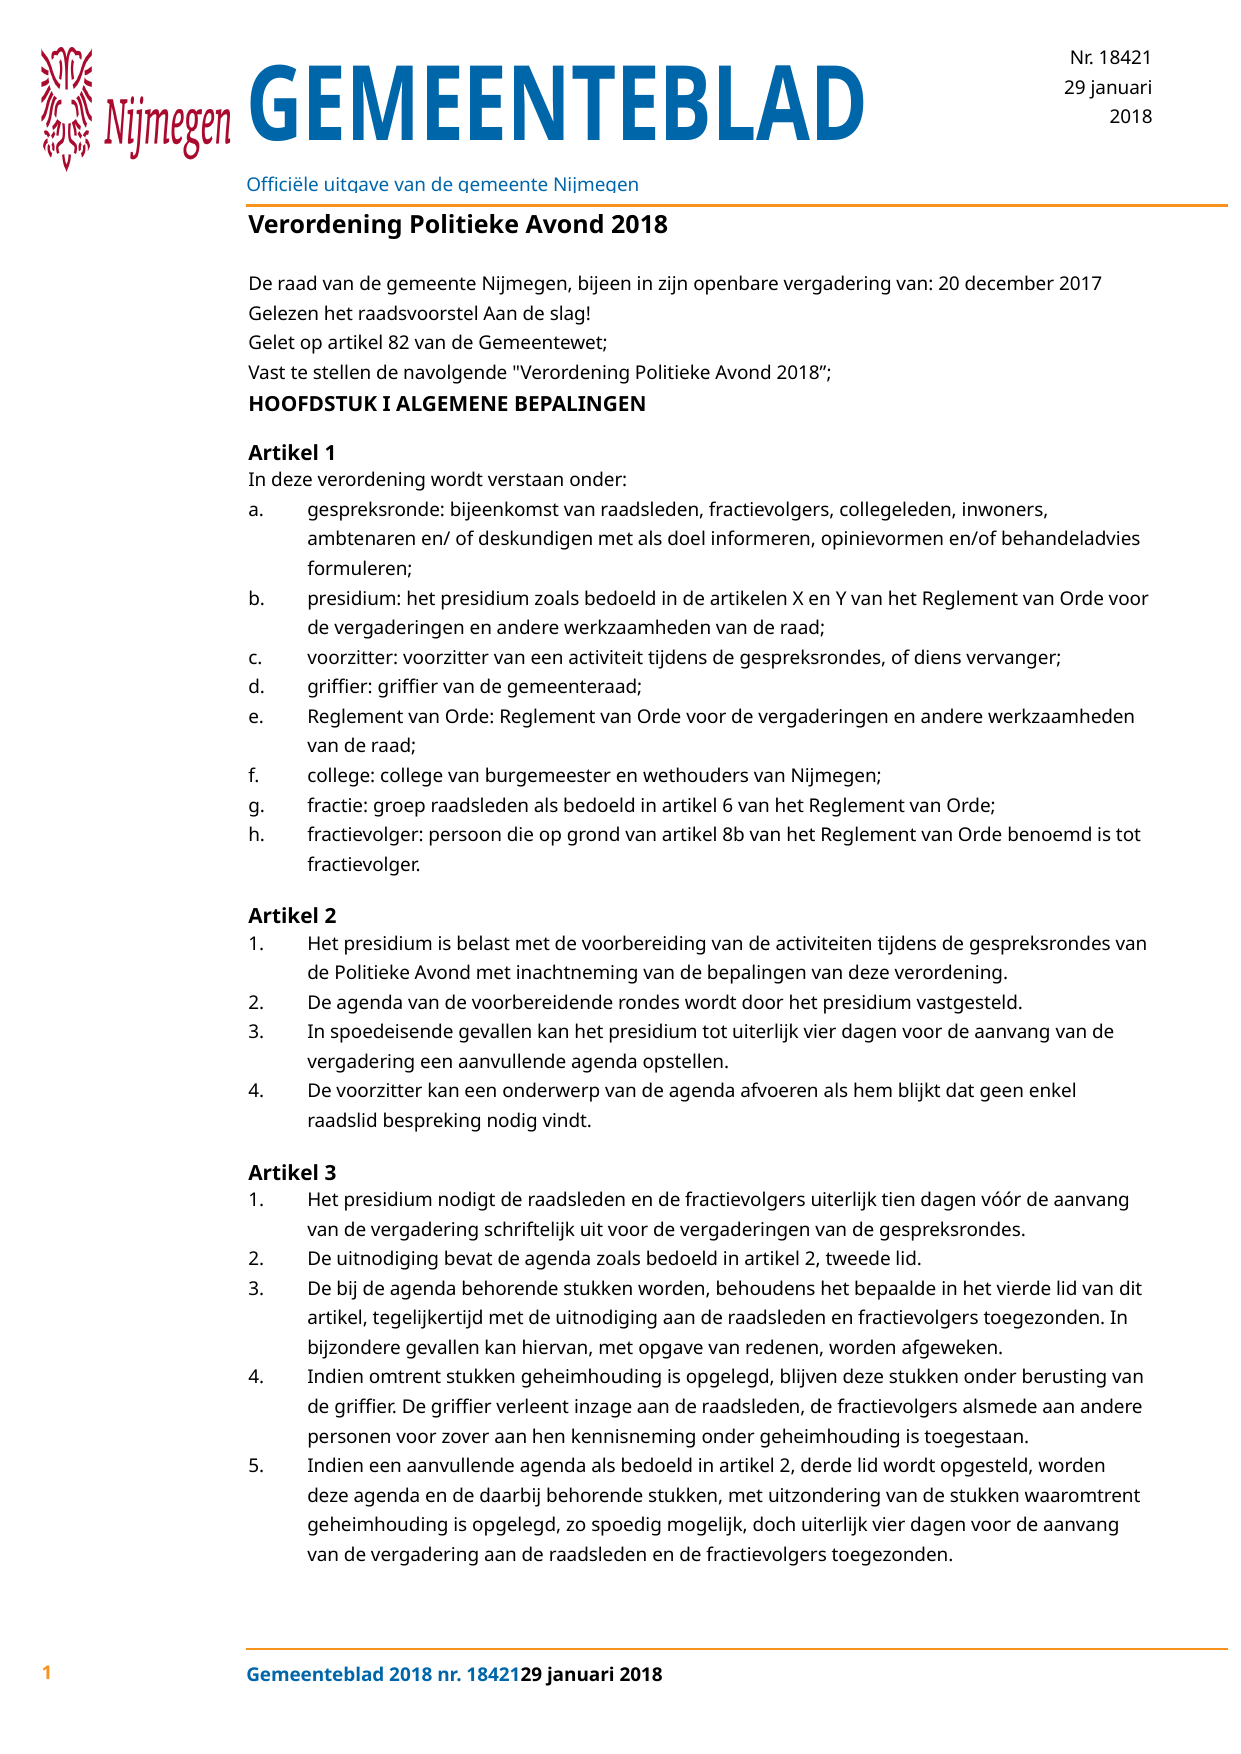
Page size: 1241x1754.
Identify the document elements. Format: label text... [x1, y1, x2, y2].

text Vast te stellen de navolgende "Verordening Politieke Avond 2018”; [248, 359, 1152, 385]
list griffier: griffier van de gemeenteraad; [248, 673, 1152, 699]
text In deze verordening wordt verstaan onder: [248, 466, 1152, 492]
list De bij de agenda behorende stukken worden, behoudens het bepaalde in het vierde lid van dit artikel, tegelijkertijd met de uitnodiging aan de raadsleden en fractievolgers toegezonden. In bijzondere gevallen kan hiervan, met opgave van redenen, worden afgeweken. [248, 1275, 1152, 1360]
list Indien omtrent stukken geheimhouding is opgelegd, blijven deze stukken onder berusting van de griffier. De griffier verleent inzage aan de raadsleden, de fractievolgers alsmede aan andere personen voor zover aan hen kennisneming onder geheimhouding is toegestaan. [248, 1364, 1152, 1448]
list fractie: groep raadsleden als bedoeld in artikel 6 van het Reglement van Orde; [248, 792, 1152, 817]
list presidium: het presidium zoals bedoeld in de artikelen X en Y van het Reglement van Orde voor de vergaderingen en andere werkzaamheden van de raad; [248, 585, 1152, 640]
picture [41, 47, 231, 172]
text Artikel 2 [248, 901, 1152, 930]
list De uitnodiging bevat de agenda zoals bedoeld in artikel 2, tweede lid. [248, 1245, 1152, 1271]
list college: college van burgemeester en wethouders van Nijmegen; [248, 762, 1152, 788]
text De raad van de gemeente Nijmegen, bijeen in zijn openbare vergadering van: 20 december 2017 [248, 270, 1152, 296]
list fractievolger: persoon die op grond van artikel 8b van het Reglement van Orde benoemd is tot fractievolger. [248, 821, 1152, 877]
text Gelet op artikel 82 van de Gemeentewet; [248, 329, 1152, 355]
list De agenda van de voorbereidende rondes wordt door het presidium vastgesteld. [248, 989, 1152, 1015]
list De voorzitter kan een onderwerp van de agenda afvoeren als hem blijkt dat geen enkel raadslid bespreking nodig vindt. [248, 1078, 1152, 1133]
list Indien een aanvullende agenda als bedoeld in artikel 2, derde lid wordt opgesteld, worden deze agenda en de daarbij behorende stukken, met uitzondering van de stukken waaromtrent geheimhouding is opgelegd, zo spoedig mogelijk, doch uiterlijk vier dagen voor de aanvang van de vergadering aan de raadsleden en de fractievolgers toegezonden. [248, 1452, 1152, 1567]
list Reglement van Orde: Reglement van Orde voor de vergaderingen en andere werkzaamheden van de raad; [248, 703, 1152, 758]
list Het presidium is belast met de voorbereiding van de activiteiten tijdens de gespreksrondes van de Politieke Avond met inachtneming van de bepalingen van deze verordening. [248, 930, 1152, 985]
list voorzitter: voorzitter van een activiteit tijdens de gespreksrondes, of diens vervanger; [248, 644, 1152, 669]
text Gelezen het raadsvoorstel Aan de slag! [248, 300, 1152, 326]
text HOOFDSTUK I ALGEMENE BEPALINGEN [248, 389, 1152, 417]
list Het presidium nodigt de raadsleden en de fractievolgers uiterlijk tien dagen vóór de aanvang van de vergadering schriftelijk uit voor de vergaderingen van de gespreksrondes. [248, 1186, 1152, 1241]
text Artikel 1 [248, 438, 1152, 466]
text Verordening Politieke Avond 2018 [248, 207, 1152, 241]
list In spoedeisende gevallen kan het presidium tot uiterlijk vier dagen voor de aanvang van de vergadering een aanvullende agenda opstellen. [248, 1018, 1152, 1074]
text Artikel 3 [248, 1158, 1152, 1186]
list gespreksronde: bijeenkomst van raadsleden, fractievolgers, collegeleden, inwoners, ambtenaren en/ of deskundigen met als doel informeren, opinievormen en/of behandeladvies formuleren; [248, 496, 1152, 581]
